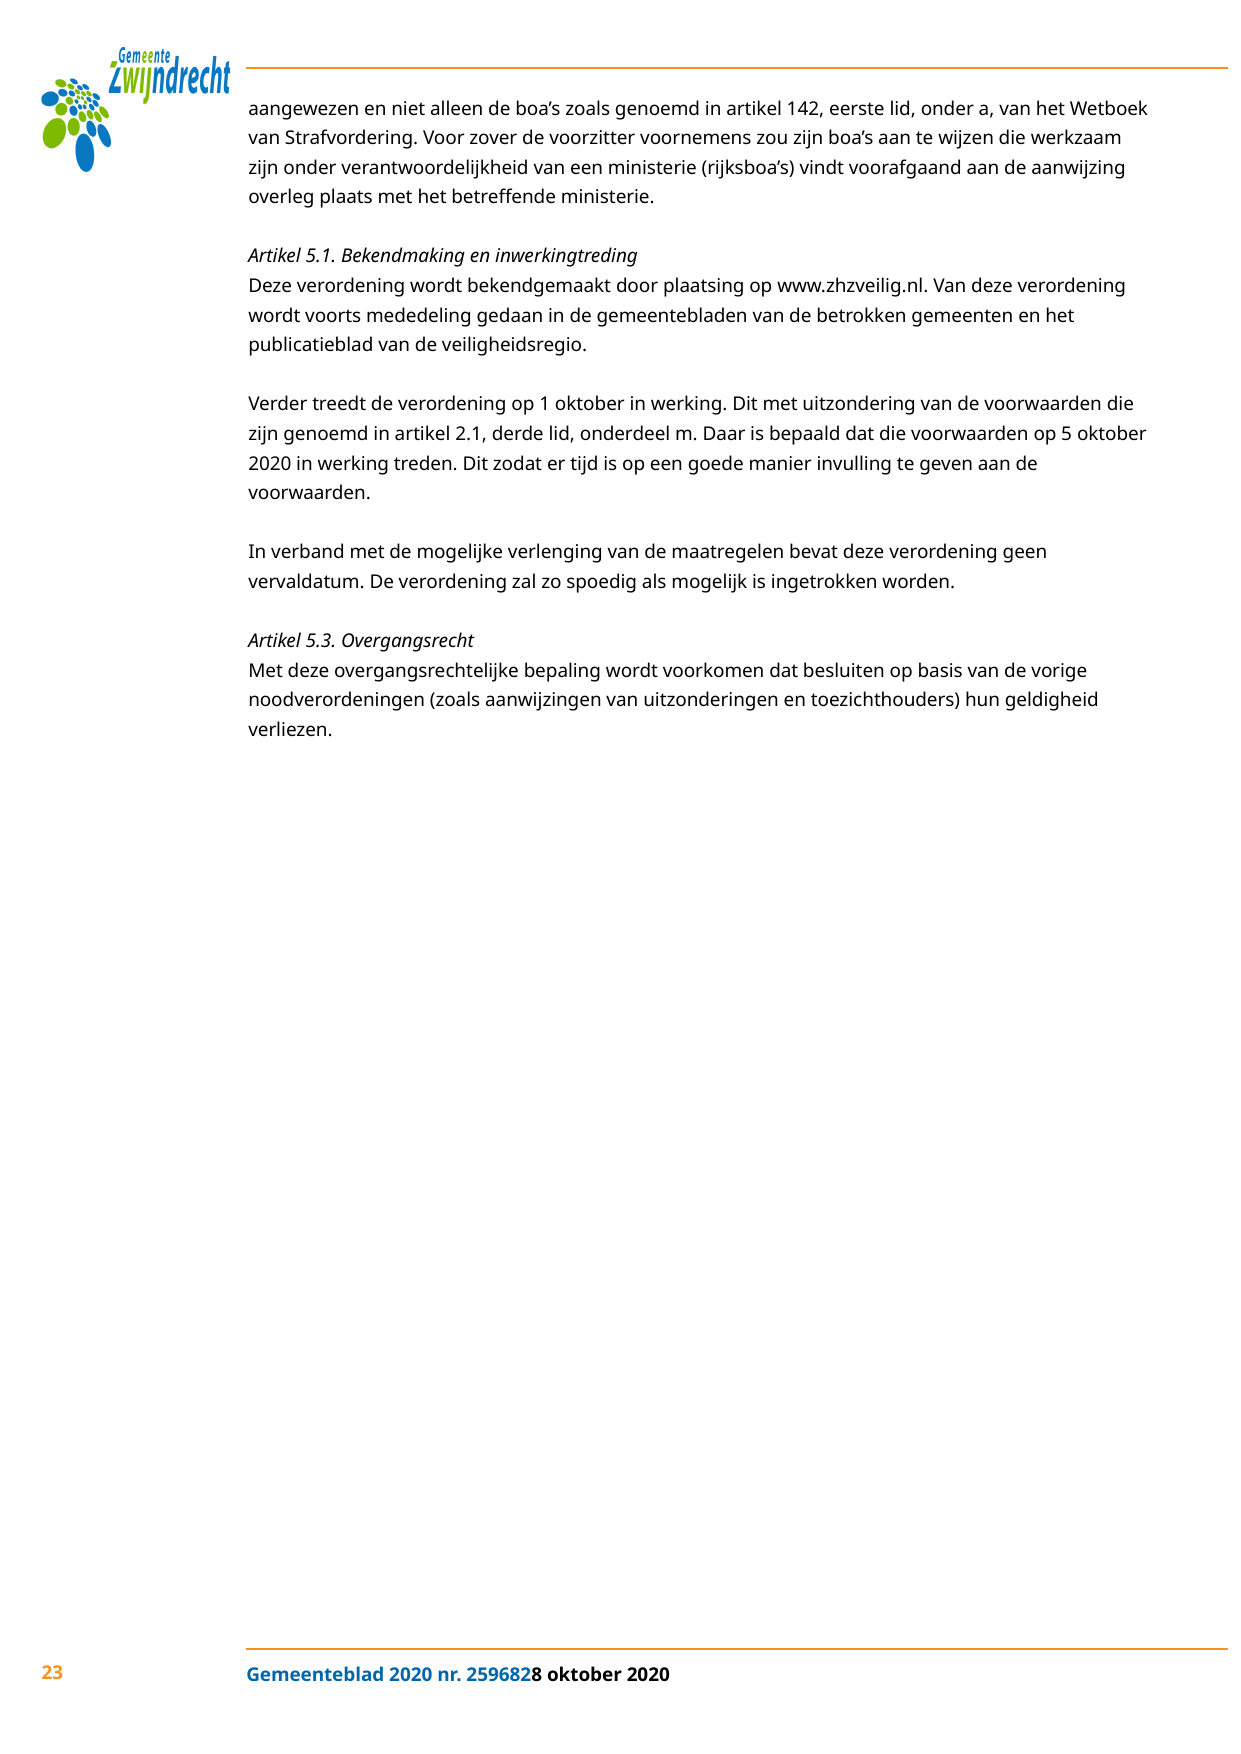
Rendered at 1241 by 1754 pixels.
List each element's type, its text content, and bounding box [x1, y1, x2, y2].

picture [41, 47, 231, 172]
text Deze verordening wordt bekendgemaakt door plaatsing op www.zhzveilig.nl. Van deze verordening wordt voorts mededeling gedaan in de gemeentebladen van de betrokken gemeenten en het publicatieblad van de veiligheidsregio. [248, 272, 1152, 357]
text In verband met de mogelijke verlenging van de maatregelen bevat deze verordening geen vervaldatum. De verordening zal zo spoedig als mogelijk is ingetrokken worden. [248, 538, 1152, 594]
text Met deze overgangsrechtelijke bepaling wordt voorkomen dat besluiten op basis van de vorige noodverordeningen (zoals aanwijzingen van uitzonderingen en toezichthouders) hun geldigheid verliezen. [248, 657, 1152, 742]
text Artikel 5.3. Overgangsrecht [248, 627, 1152, 653]
text Verder treedt de verordening op 1 oktober in werking. Dit met uitzondering van de voorwaarden die zijn genoemd in artikel 2.1, derde lid, onderdeel m. Daar is bepaald dat die voorwaarden op 5 oktober 2020 in werking treden. Dit zodat er tijd is op een goede manier invulling te geven aan de voorwaarden. [248, 391, 1152, 505]
text aangewezen en niet alleen de boa’s zoals genoemd in artikel 142, eerste lid, onder a, van het Wetboek van Strafvordering. Voor zover de voorzitter voornemens zou zijn boa’s aan te wijzen die werkzaam zijn onder verantwoordelijkheid van een ministerie (rijksboa’s) vindt voorafgaand aan de aanwijzing overleg plaats met het betreffende ministerie. [248, 95, 1152, 209]
text Artikel 5.1. Bekendmaking en inwerkingtreding [248, 243, 1152, 268]
